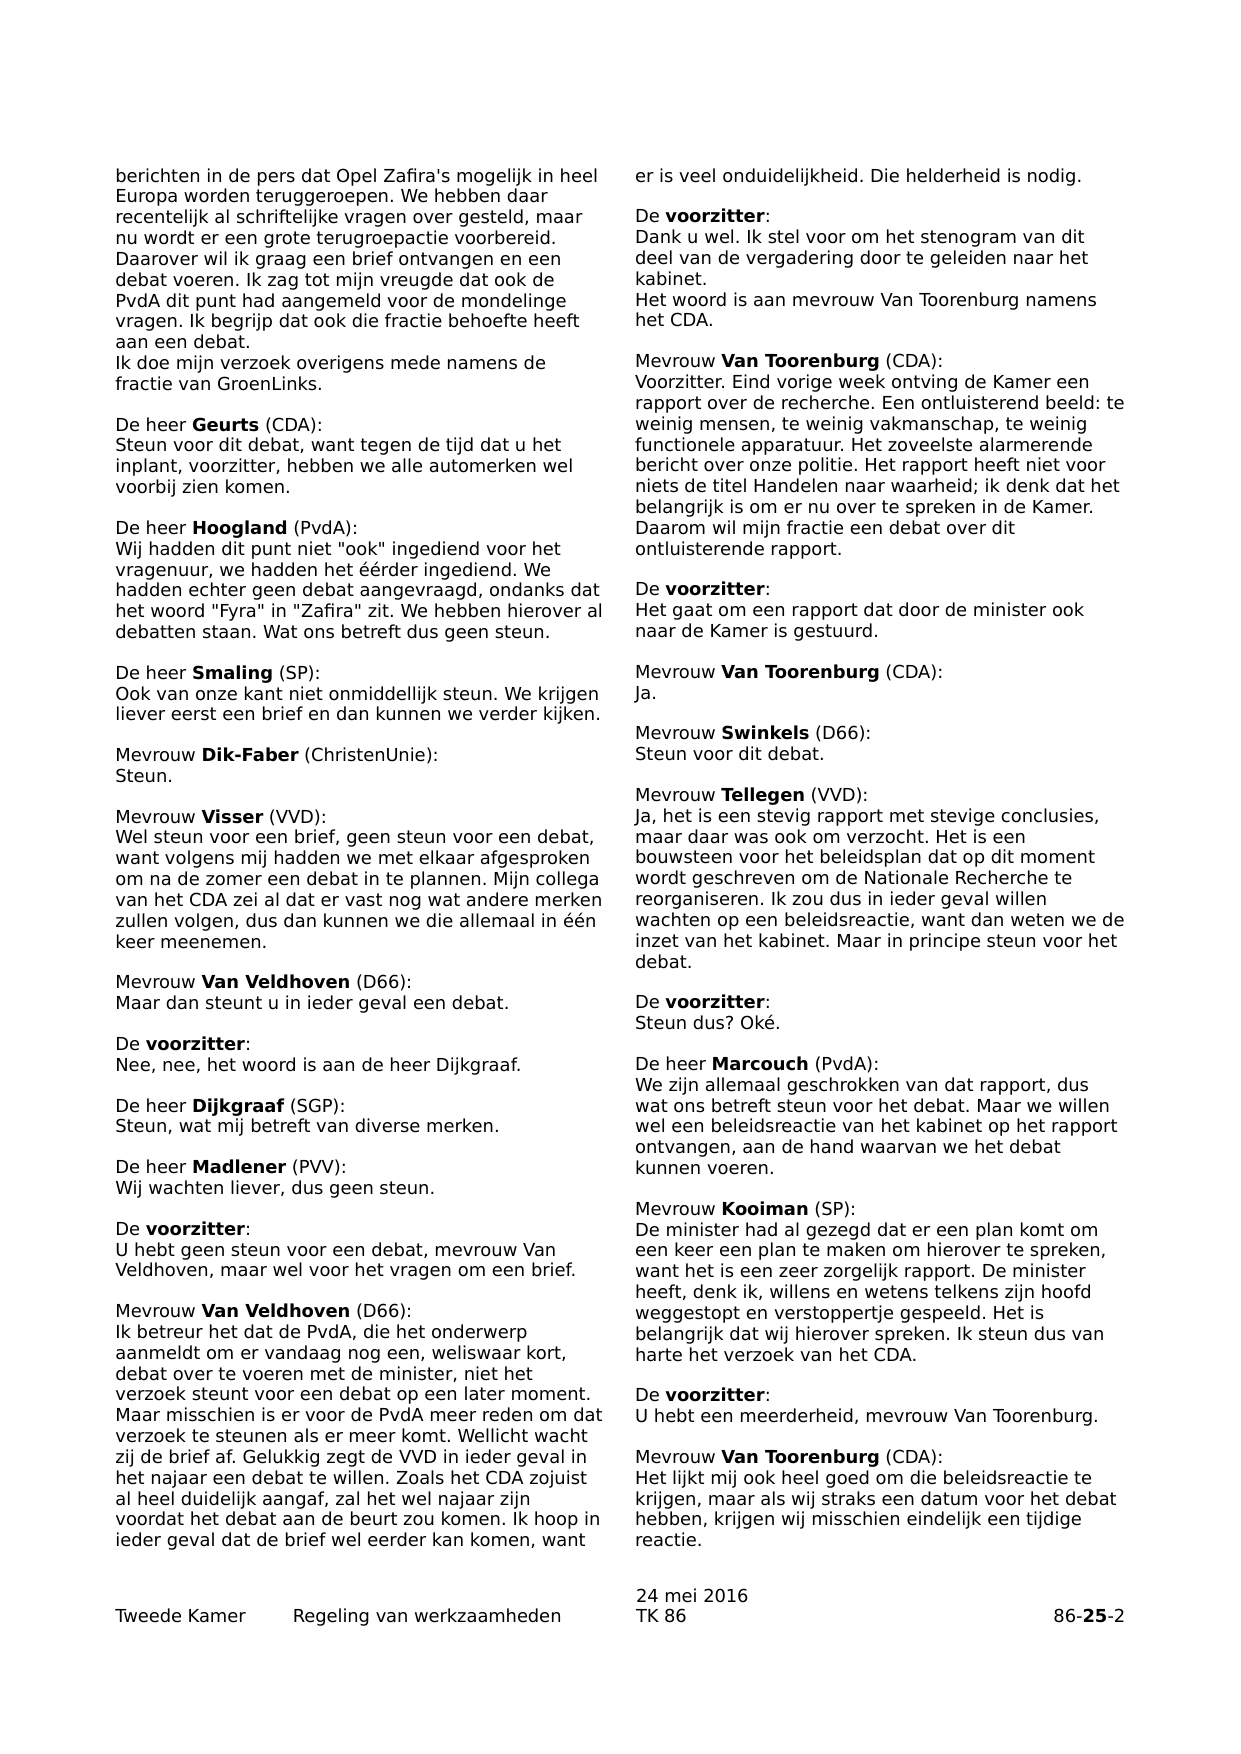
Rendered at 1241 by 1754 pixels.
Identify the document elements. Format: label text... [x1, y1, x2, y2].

text We zijn allemaal geschrokken van dat rapport, dus wat ons betreft steun voor het debat. Maar we willen wel een beleidsreactie van het kabinet op het rapport ontvangen, aan de hand waarvan we het debat kunnen voeren. [635, 1074, 1125, 1179]
text Ook van onze kant niet onmiddellijk steun. We krijgen liever eerst een brief en dan kunnen we verder kijken. [115, 683, 605, 725]
text De voorzitter: [635, 1385, 1125, 1406]
text Mevrouw Dik-Faber (ChristenUnie): [115, 745, 605, 766]
text De voorzitter: [115, 1034, 605, 1054]
text Ja, het is een stevig rapport met stevige conclusies, maar daar was ook om verzocht. Het is een bouwsteen voor het beleidsplan dat op dit moment wordt geschreven om de Nationale Recherche te reorganiseren. Ik zou dus in ieder geval willen wachten op een beleidsreactie, want dan weten we de inzet van het kabinet. Maar in principe steun voor het debat. [635, 806, 1125, 972]
text Mevrouw Van Toorenburg (CDA): [635, 1447, 1125, 1467]
text De heer Dijkgraaf (SGP): [115, 1095, 605, 1116]
text Mevrouw Tellegen (VVD): [635, 785, 1125, 806]
text U hebt geen steun voor een debat, mevrouw Van Veldhoven, maar wel voor het vragen om een brief. [115, 1239, 605, 1281]
text Voorzitter. Eind vorige week ontving de Kamer een rapport over de recherche. Een ontluisterend beeld: te weinig mensen, te weinig vakmanschap, te weinig functionele apparatuur. Het zoveelste alarmerende bericht over onze politie. Het rapport heeft niet voor niets de titel Handelen naar waarheid; ik denk dat het belangrijk is om er nu over te spreken in de Kamer. Daarom wil mijn fractie een debat over dit ontluisterende rapport. [635, 372, 1125, 559]
text De voorzitter: [635, 579, 1125, 600]
text De voorzitter: [635, 992, 1125, 1013]
text Steun dus? Oké. [635, 1013, 1125, 1034]
text Het woord is aan mevrouw Van Toorenburg namens het CDA. [635, 289, 1125, 331]
text U hebt een meerderheid, mevrouw Van Toorenburg. [635, 1406, 1125, 1427]
text Mevrouw Swinkels (D66): [635, 723, 1125, 744]
text Mevrouw Van Toorenburg (CDA): [635, 351, 1125, 372]
text De heer Madlener (PVV): [115, 1157, 605, 1178]
text Nee, nee, het woord is aan de heer Dijkgraaf. [115, 1054, 605, 1075]
text Ja. [635, 682, 1125, 703]
text Maar dan steunt u in ieder geval een debat. [115, 993, 605, 1014]
text Steun. [115, 766, 605, 787]
text Ik doe mijn verzoek overigens mede namens de fractie van GroenLinks. [115, 353, 605, 394]
text berichten in de pers dat Opel Zafira's mogelijk in heel Europa worden teruggeroepen. We hebben daar recentelijk al schriftelijke vragen over gesteld, maar nu wordt er een grote terugroepactie voorbereid. Daarover wil ik graag een brief ontvangen en een debat voeren. Ik zag tot mijn vreugde dat ook de PvdA dit punt had aangemeld voor de mondelinge vragen. Ik begrijp dat ook die fractie behoefte heeft aan een debat. [115, 165, 605, 353]
text Ik betreur het dat de PvdA, die het onderwerp aanmeldt om er vandaag nog een, weliswaar kort, debat over te voeren met de minister, niet het verzoek steunt voor een debat op een later moment. Maar misschien is er voor de PvdA meer reden om dat verzoek te steunen als er meer komt. Wellicht wacht zij de brief af. Gelukkig zegt de VVD in ieder geval in het najaar een debat te willen. Zoals het CDA zojuist al heel duidelijk aangaf, zal het wel najaar zijn voordat het debat aan de beurt zou komen. Ik hoop in ieder geval dat de brief wel eerder kan komen, want [115, 1322, 605, 1551]
text Steun, wat mij betreft van diverse merken. [115, 1116, 605, 1137]
text De voorzitter: [115, 1218, 605, 1239]
text Wel steun voor een brief, geen steun voor een debat, want volgens mij hadden we met elkaar afgesproken om na de zomer een debat in te plannen. Mijn collega van het CDA zei al dat er vast nog wat andere merken zullen volgen, dus dan kunnen we die allemaal in één keer meenemen. [115, 827, 605, 952]
text De heer Geurts (CDA): [115, 414, 605, 435]
text Steun voor dit debat, want tegen de tijd dat u het inplant, voorzitter, hebben we alle automerken wel voorbij zien komen. [115, 435, 605, 498]
text Mevrouw Van Veldhoven (D66): [115, 972, 605, 993]
text Wij hadden dit punt niet "ook" ingediend voor het vragenuur, we hadden het éérder ingediend. We hadden echter geen debat aangevraagd, ondanks dat het woord "Fyra" in "Zafira" zit. We hebben hierover al debatten staan. Wat ons betreft dus geen steun. [115, 538, 605, 643]
text er is veel onduidelijkheid. Die helderheid is nodig. [635, 165, 1125, 186]
text Mevrouw Van Veldhoven (D66): [115, 1301, 605, 1322]
text Steun voor dit debat. [635, 744, 1125, 765]
text De voorzitter: [635, 206, 1125, 227]
text De heer Marcouch (PvdA): [635, 1054, 1125, 1074]
text Mevrouw Van Toorenburg (CDA): [635, 662, 1125, 682]
text Het gaat om een rapport dat door de minister ook naar de Kamer is gestuurd. [635, 600, 1125, 642]
text De heer Hoogland (PvdA): [115, 518, 605, 538]
text Mevrouw Kooiman (SP): [635, 1199, 1125, 1219]
text Wij wachten liever, dus geen steun. [115, 1178, 605, 1198]
text De heer Smaling (SP): [115, 663, 605, 683]
text De minister had al gezegd dat er een plan komt om een keer een plan te maken om hierover te spreken, want het is een zeer zorgelijk rapport. De minister heeft, denk ik, willens en wetens telkens zijn hoofd weggestopt en verstoppertje gespeeld. Het is belangrijk dat wij hierover spreken. Ik steun dus van harte het verzoek van het CDA. [635, 1219, 1125, 1365]
text Het lijkt mij ook heel goed om die beleidsreactie te krijgen, maar als wij straks een datum voor het debat hebben, krijgen wij misschien eindelijk een tijdige reactie. [635, 1467, 1125, 1551]
text Mevrouw Visser (VVD): [115, 807, 605, 827]
text Dank u wel. Ik stel voor om het stenogram van dit deel van de vergadering door te geleiden naar het kabinet. [635, 227, 1125, 289]
